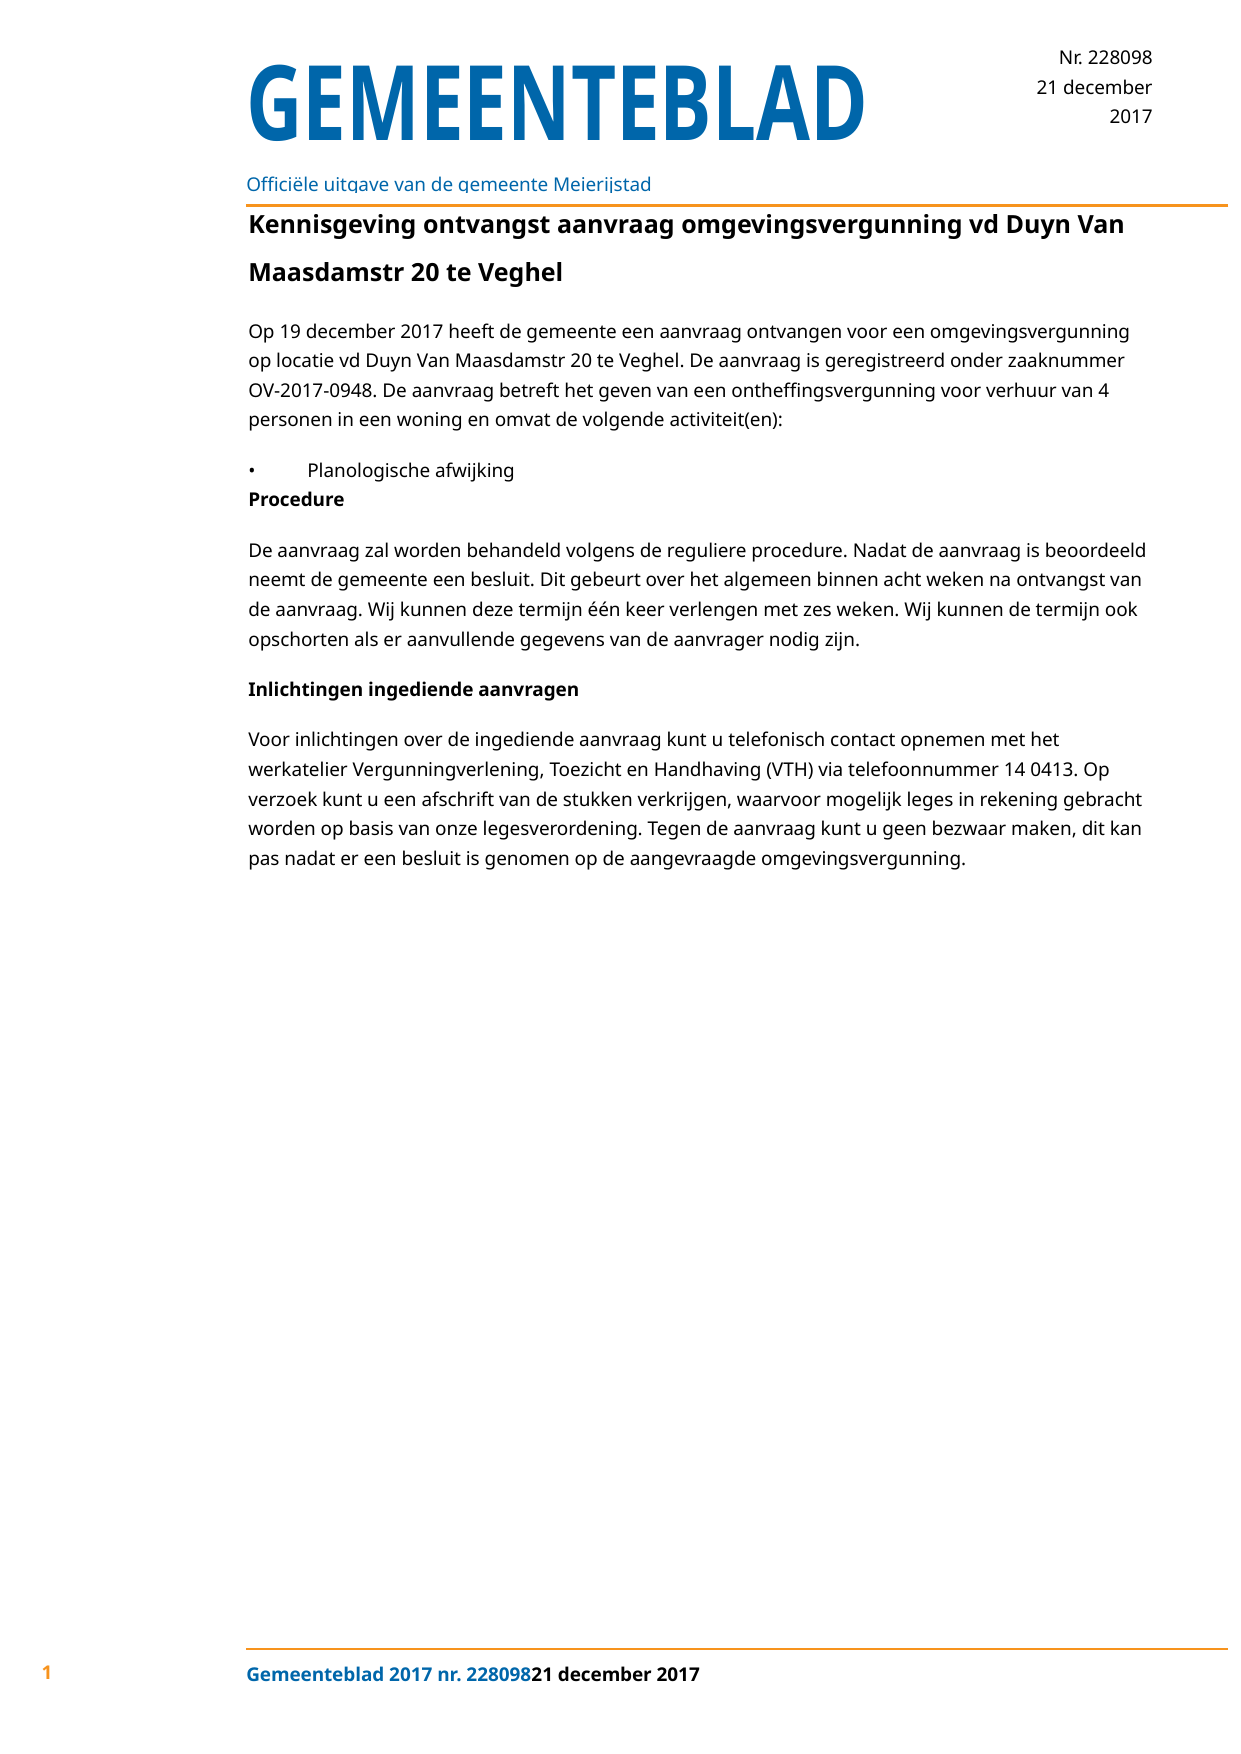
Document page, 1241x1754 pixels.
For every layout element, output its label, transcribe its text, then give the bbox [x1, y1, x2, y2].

text Op 19 december 2017 heeft de gemeente een aanvraag ontvangen voor een omgevingsvergunning op locatie vd Duyn Van Maasdamstr 20 te Veghel. De aanvraag is geregistreerd onder zaaknummer OV-2017-0948. De aanvraag betreft het geven van een ontheffingsvergunning voor verhuur van 4 personen in een woning en omvat de volgende activiteit(en): [248, 318, 1152, 432]
text Procedure [248, 487, 1152, 512]
picture [41, 47, 231, 172]
text Voor inlichtingen over de ingediende aanvraag kunt u telefonisch contact opnemen met het werkatelier Vergunningverlening, Toezicht en Handhaving (VTH) via telefoonnummer 14 0413. Op verzoek kunt u een afschrift van de stukken verkrijgen, waarvoor mogelijk leges in rekening gebracht worden op basis van onze legesverordening. Tegen de aanvraag kunt u geen bezwaar maken, dit kan pas nadat er een besluit is genomen op de aangevraagde omgevingsvergunning. [248, 727, 1152, 871]
text Inlichtingen ingediende aanvragen [248, 676, 1152, 702]
list Planologische afwijking [248, 457, 1152, 483]
text De aanvraag zal worden behandeld volgens de reguliere procedure. Nadat de aanvraag is beoordeeld neemt de gemeente een besluit. Dit gebeurt over het algemeen binnen acht weken na ontvangst van de aanvraag. Wij kunnen deze termijn één keer verlengen met zes weken. Wij kunnen de termijn ook opschorten als er aanvullende gegevens van de aanvrager nodig zijn. [248, 537, 1152, 652]
text Kennisgeving ontvangst aanvraag omgevingsvergunning vd Duyn Van Maasdamstr 20 te Veghel [248, 207, 1152, 288]
